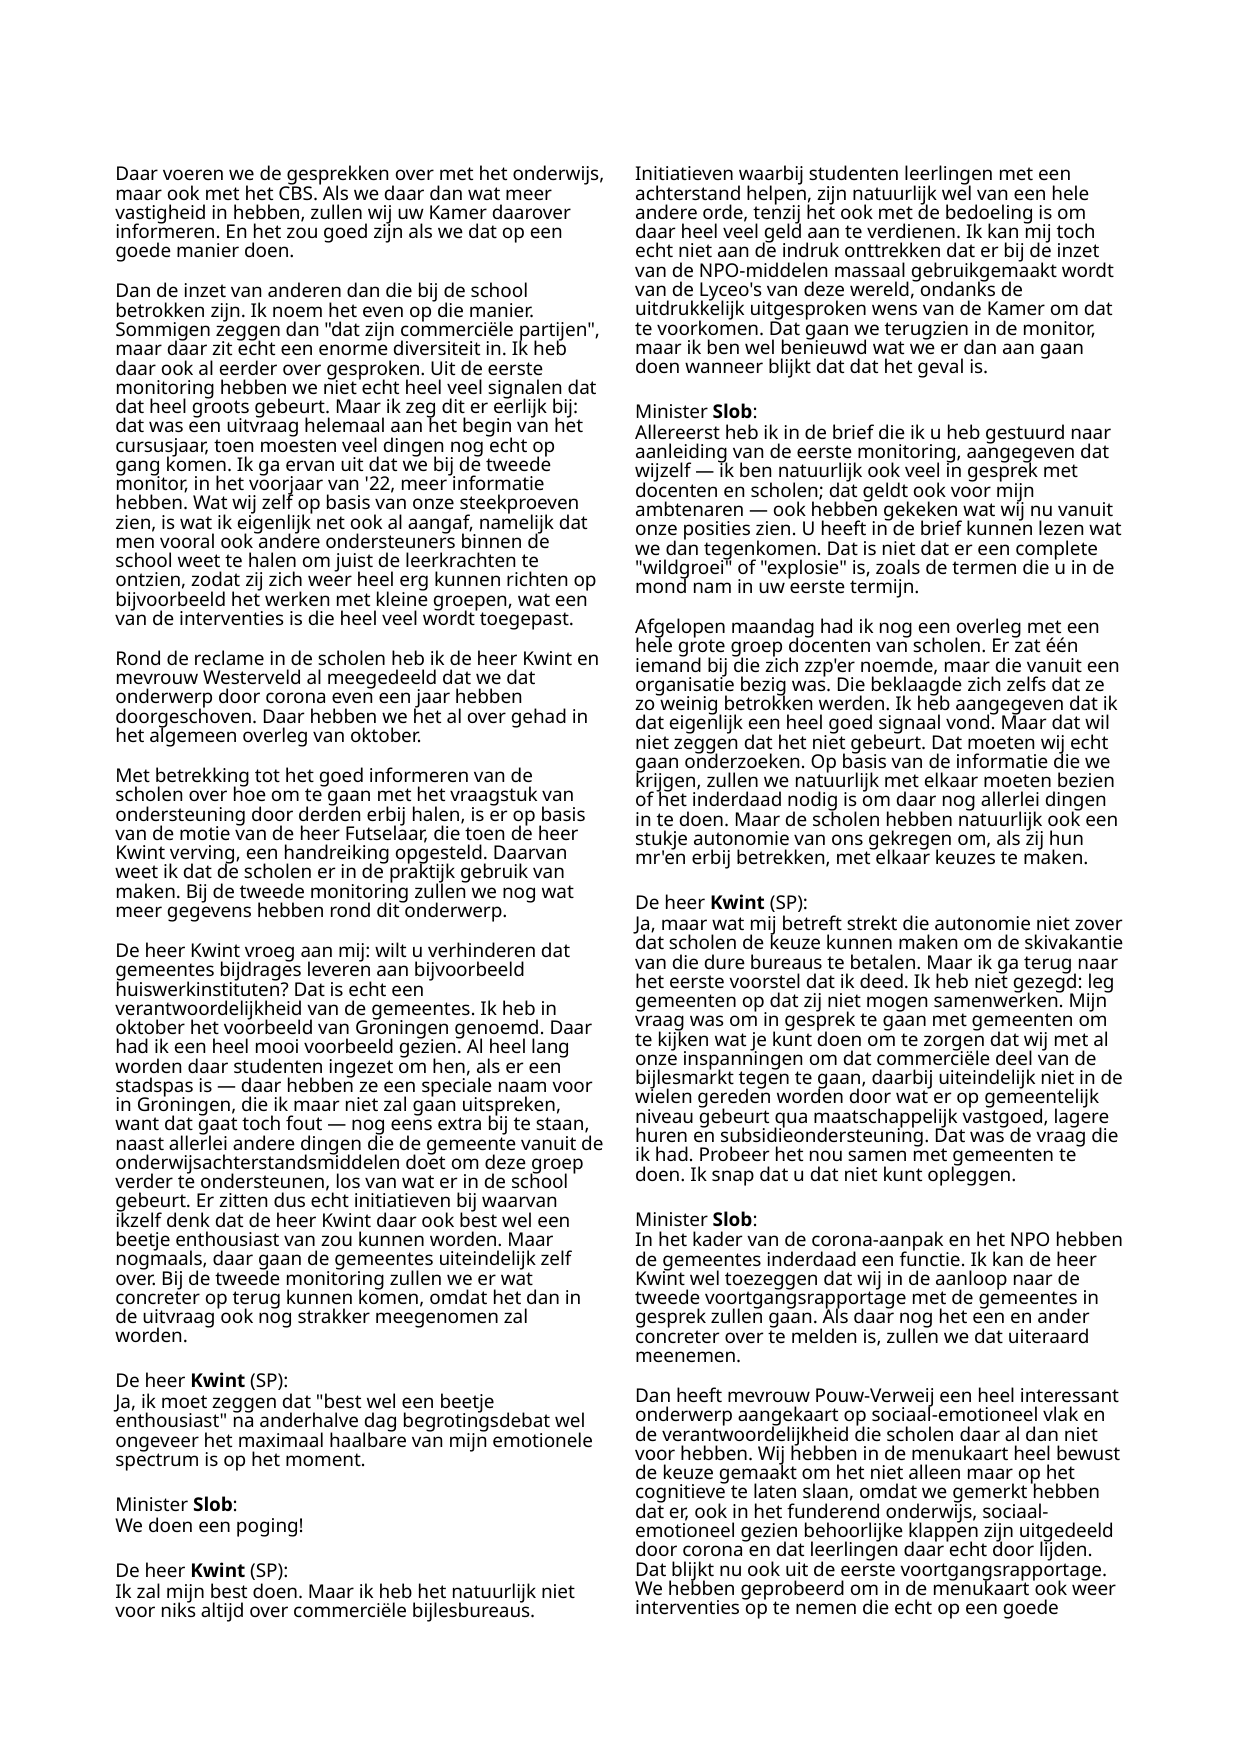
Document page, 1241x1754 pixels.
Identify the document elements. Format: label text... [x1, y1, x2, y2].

text De heer Kwint (SP): [115, 1367, 605, 1393]
text We doen een poging! [115, 1517, 605, 1536]
text Dan heeft mevrouw Pouw-Verweij een heel interessant onderwerp aangekaart op sociaal-emotioneel vlak en de verantwoordelijkheid die scholen daar al dan niet voor hebben. Wij hebben in de menukaart heel bewust de keuze gemaakt om het niet alleen maar op het cognitieve te laten slaan, omdat we gemerkt hebben dat er, ook in het funderend onderwijs, sociaal-emotioneel gezien behoorlijke klappen zijn uitgedeeld door corona en dat leerlingen daar echt door lijden. Dat blijkt nu ook uit de eerste voortgangsrapportage. We hebben geprobeerd om in de menukaart ook weer interventies op te nemen die echt op een goede [635, 1387, 1125, 1618]
text De heer Kwint (SP): [115, 1557, 605, 1583]
text De heer Kwint vroeg aan mij: wilt u verhinderen dat gemeentes bijdrages leveren aan bijvoorbeeld huiswerkinstituten? Dat is echt een verantwoordelijkheid van de gemeentes. Ik heb in oktober het voorbeeld van Groningen genoemd. Daar had ik een heel mooi voorbeeld gezien. Al heel lang worden daar studenten ingezet om hen, als er een stadspas is — daar hebben ze een speciale naam voor in Groningen, die ik maar niet zal gaan uitspreken, want dat gaat toch fout — nog eens extra bij te staan, naast allerlei andere dingen die de gemeente vanuit de onderwijsachterstandsmiddelen doet om deze groep verder te ondersteunen, los van wat er in de school gebeurt. Er zitten dus echt initiatieven bij waarvan ikzelf denk dat de heer Kwint daar ook best wel een beetje enthousiast van zou kunnen worden. Maar nogmaals, daar gaan de gemeentes uiteindelijk zelf over. Bij de tweede monitoring zullen we er wat concreter op terug kunnen komen, omdat het dan in de uitvraag ook nog strakker meegenomen zal worden. [115, 942, 605, 1347]
text De heer Kwint (SP): [635, 889, 1125, 915]
text Afgelopen maandag had ik nog een overleg met een hele grote groep docenten van scholen. Er zat één iemand bij die zich zzp'er noemde, maar die vanuit een organisatie bezig was. Die beklaagde zich zelfs dat ze zo weinig betrokken werden. Ik heb aangegeven dat ik dat eigenlijk een heel goed signaal vond. Maar dat wil niet zeggen dat het niet gebeurt. Dat moeten wij echt gaan onderzoeken. Op basis van de informatie die we krijgen, zullen we natuurlijk met elkaar moeten bezien of het inderdaad nodig is om daar nog allerlei dingen in te doen. Maar de scholen hebben natuurlijk ook een stukje autonomie van ons gekregen om, als zij hun mr'en erbij betrekken, met elkaar keuzes te maken. [635, 618, 1125, 868]
text Daar voeren we de gesprekken over met het onderwijs, maar ook met het CBS. Als we daar dan wat meer vastigheid in hebben, zullen wij uw Kamer daarover informeren. En het zou goed zijn als we dat op een goede manier doen. [115, 165, 605, 262]
text Initiatieven waarbij studenten leerlingen met een achterstand helpen, zijn natuurlijk wel van een hele andere orde, tenzij het ook met de bedoeling is om daar heel veel geld aan te verdienen. Ik kan mij toch echt niet aan de indruk onttrekken dat er bij de inzet van de NPO-middelen massaal gebruikgemaakt wordt van de Lyceo's van deze wereld, ondanks de uitdrukkelijk uitgesproken wens van de Kamer om dat te voorkomen. Dat gaan we terugzien in de monitor, maar ik ben wel benieuwd wat we er dan aan gaan doen wanneer blijkt dat dat het geval is. [635, 165, 1125, 377]
text Ik zal mijn best doen. Maar ik heb het natuurlijk niet voor niks altijd over commerciële bijlesbureaus. [115, 1583, 605, 1621]
text Allereerst heb ik in de brief die ik u heb gestuurd naar aanleiding van de eerste monitoring, aangegeven dat wijzelf — ik ben natuurlijk ook veel in gesprek met docenten en scholen; dat geldt ook voor mijn ambtenaren — ook hebben gekeken wat wij nu vanuit onze posities zien. U heeft in de brief kunnen lezen wat we dan tegenkomen. Dat is niet dat er een complete "wildgroei" of "explosie" is, zoals de termen die u in de mond nam in uw eerste termijn. [635, 424, 1125, 597]
text Minister Slob: [115, 1491, 605, 1517]
text Rond de reclame in de scholen heb ik de heer Kwint en mevrouw Westerveld al meegedeeld dat we dat onderwerp door corona even een jaar hebben doorgeschoven. Daar hebben we het al over gehad in het algemeen overleg van oktober. [115, 650, 605, 746]
text In het kader van de corona-aanpak en het NPO hebben de gemeentes inderdaad een functie. Ik kan de heer Kwint wel toezeggen dat wij in de aanloop naar de tweede voortgangsrapportage met de gemeentes in gesprek zullen gaan. Als daar nog het een en ander concreter over te melden is, zullen we dat uiteraard meenemen. [635, 1231, 1125, 1366]
text Ja, ik moet zeggen dat "best wel een beetje enthousiast" na anderhalve dag begrotingsdebat wel ongeveer het maximaal haalbare van mijn emotionele spectrum is op het moment. [115, 1393, 605, 1470]
text Ja, maar wat mij betreft strekt die autonomie niet zover dat scholen de keuze kunnen maken om de skivakantie van die dure bureaus te betalen. Maar ik ga terug naar het eerste voorstel dat ik deed. Ik heb niet gezegd: leg gemeenten op dat zij niet mogen samenwerken. Mijn vraag was om in gesprek te gaan met gemeenten om te kijken wat je kunt doen om te zorgen dat wij met al onze inspanningen om dat commerciële deel van de bijlesmarkt tegen te gaan, daarbij uiteindelijk niet in de wielen gereden worden door wat er op gemeentelijk niveau gebeurt qua maatschappelijk vastgoed, lagere huren en subsidieondersteuning. Dat was de vraag die ik had. Probeer het nou samen met gemeenten te doen. Ik snap dat u dat niet kunt opleggen. [635, 915, 1125, 1185]
text Met betrekking tot het goed informeren van de scholen over hoe om te gaan met het vraagstuk van ondersteuning door derden erbij halen, is er op basis van de motie van de heer Futselaar, die toen de heer Kwint verving, een handreiking opgesteld. Daarvan weet ik dat de scholen er in de praktijk gebruik van maken. Bij de tweede monitoring zullen we nog wat meer gegevens hebben rond dit onderwerp. [115, 767, 605, 921]
text Minister Slob: [635, 1206, 1125, 1231]
text Dan de inzet van anderen dan die bij de school betrokken zijn. Ik noem het even op die manier. Sommigen zeggen dan "dat zijn commerciële partijen", maar daar zit echt een enorme diversiteit in. Ik heb daar ook al eerder over gesproken. Uit de eerste monitoring hebben we niet echt heel veel signalen dat dat heel groots gebeurt. Maar ik zeg dit er eerlijk bij: dat was een uitvraag helemaal aan het begin van het cursusjaar, toen moesten veel dingen nog echt op gang komen. Ik ga ervan uit dat we bij de tweede monitor, in het voorjaar van '22, meer informatie hebben. Wat wij zelf op basis van onze steekproeven zien, is wat ik eigenlijk net ook al aangaf, namelijk dat men vooral ook andere ondersteuners binnen de school weet te halen om juist de leerkrachten te ontzien, zodat zij zich weer heel erg kunnen richten op bijvoorbeeld het werken met kleine groepen, wat een van de interventies is die heel veel wordt toegepast. [115, 282, 605, 629]
text Minister Slob: [635, 398, 1125, 424]
